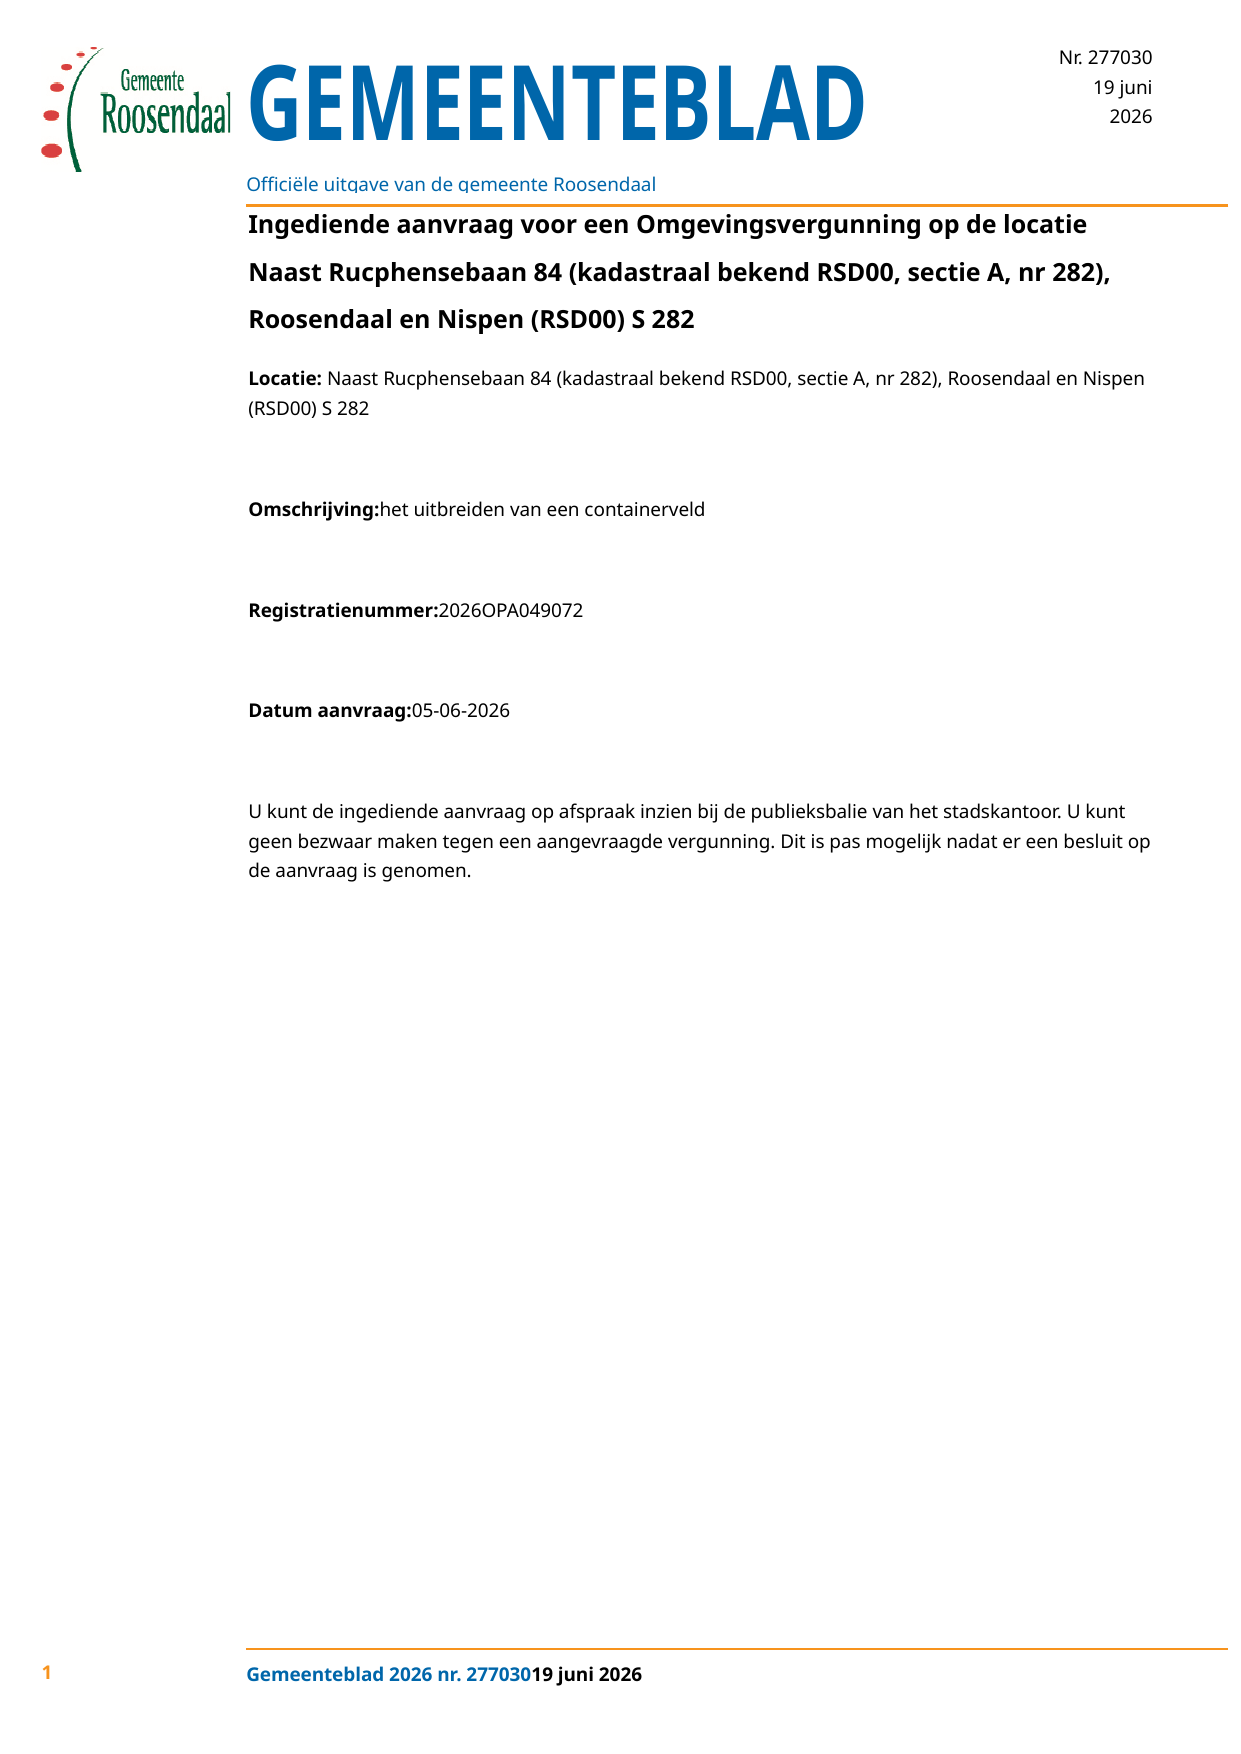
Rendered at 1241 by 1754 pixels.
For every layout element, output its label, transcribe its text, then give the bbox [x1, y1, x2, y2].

picture [41, 47, 231, 172]
text Omschrijving:het uitbreiden van een containerveld [248, 496, 1152, 522]
text Locatie: Naast Rucphensebaan 84 (kadastraal bekend RSD00, sectie A, nr 282), Roosendaal en Nispen (RSD00) S 282 [248, 366, 1152, 421]
text Ingediende aanvraag voor een Omgevingsvergunning op de locatie Naast Rucphensebaan 84 (kadastraal bekend RSD00, sectie A, nr 282), Roosendaal en Nispen (RSD00) S 282 [248, 207, 1152, 336]
text Datum aanvraag:05-06-2026 [248, 698, 1152, 723]
text U kunt de ingediende aanvraag op afspraak inzien bij de publieksbalie van het stadskantoor. U kunt geen bezwaar maken tegen een aangevraagde vergunning. Dit is pas mogelijk nadat er een besluit op de aanvraag is genomen. [248, 798, 1152, 883]
text Registratienummer:2026OPA049072 [248, 597, 1152, 622]
